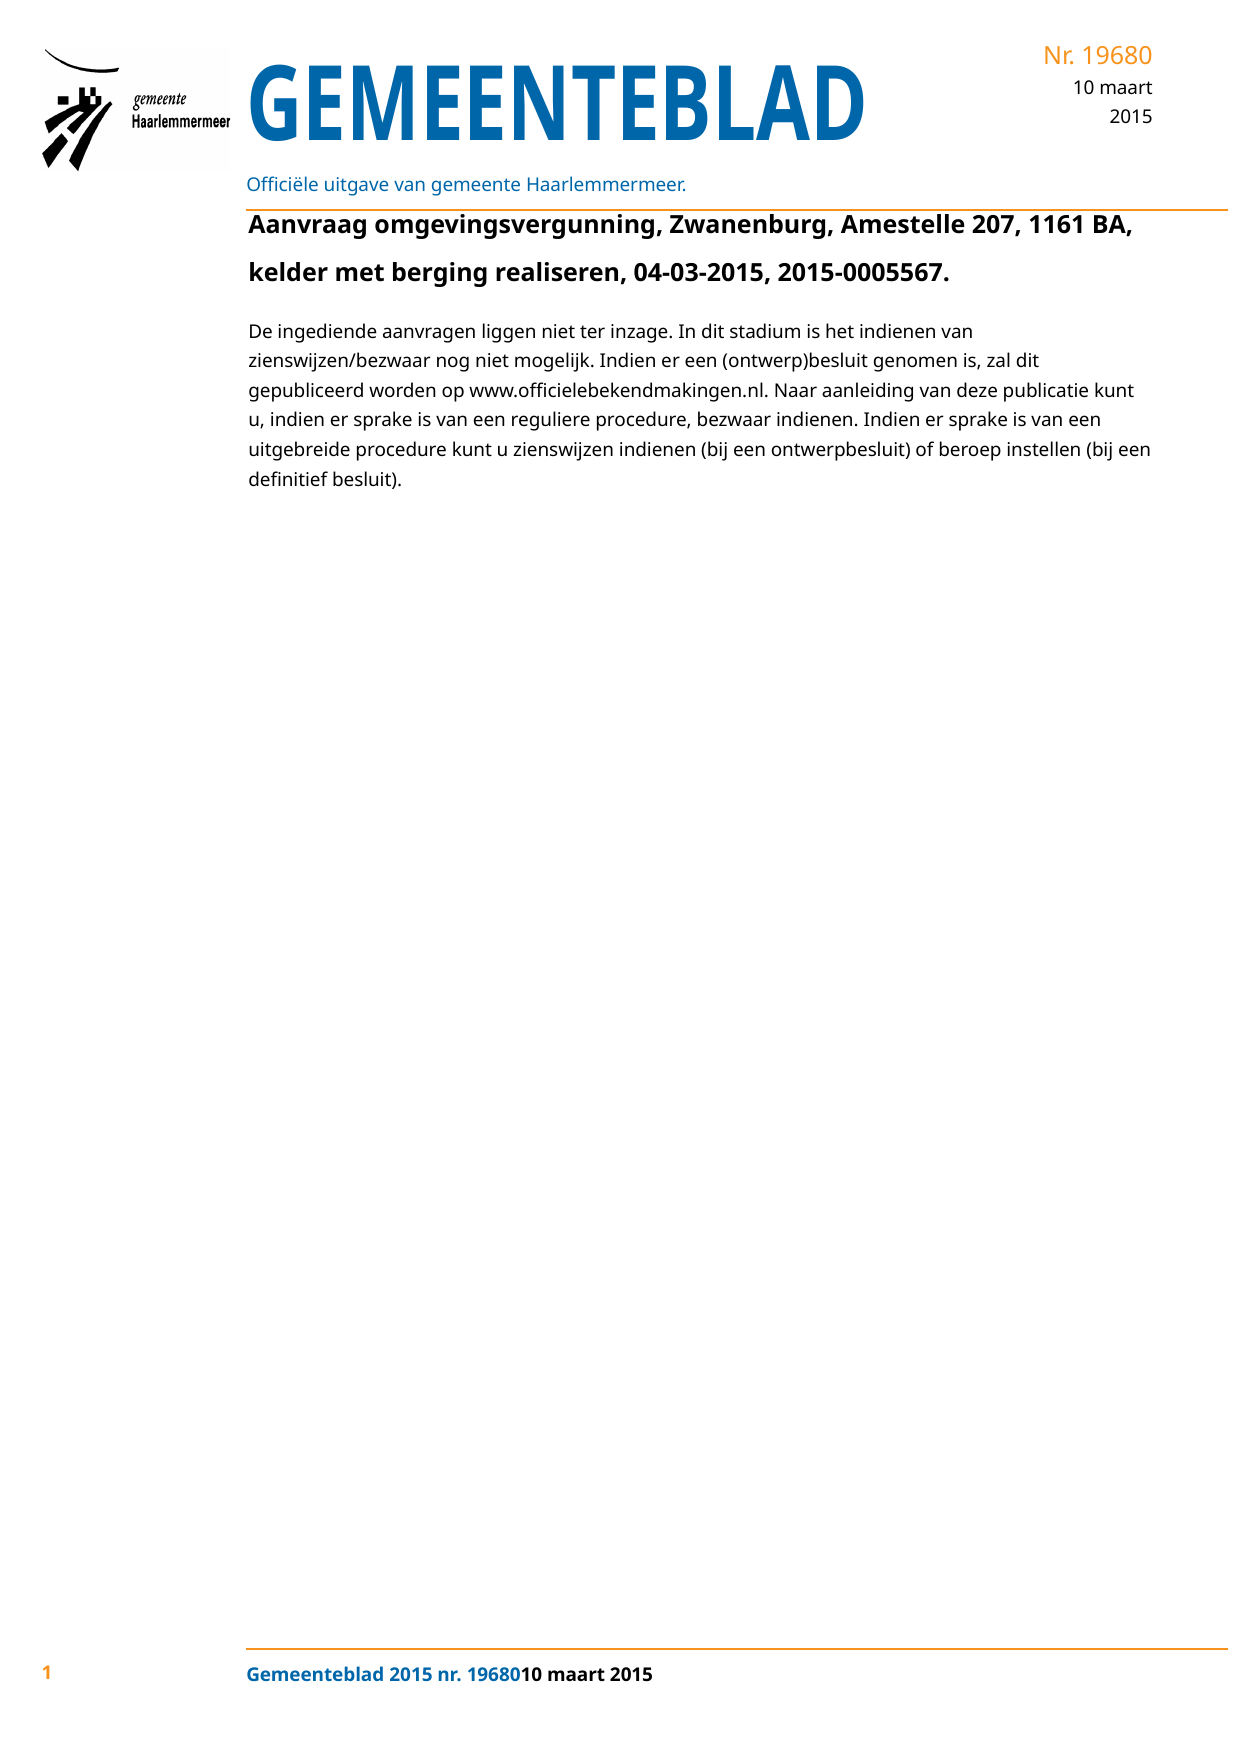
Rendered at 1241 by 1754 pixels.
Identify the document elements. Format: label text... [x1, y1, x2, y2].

text Aanvraag omgevingsvergunning, Zwanenburg, Amestelle 207, 1161 BA, kelder met berging realiseren, 04-03-2015, 2015-0005567. [248, 211, 1152, 288]
text De ingediende aanvragen liggen niet ter inzage. In dit stadium is het indienen van zienswijzen/bezwaar nog niet mogelijk. Indien er een (ontwerp)besluit genomen is, zal dit gepubliceerd worden op www.officielebekendmakingen.nl. Naar aanleiding van deze publicatie kunt u, indien er sprake is van een reguliere procedure, bezwaar indienen. Indien er sprake is van een uitgebreide procedure kunt u zienswijzen indienen (bij een ontwerpbesluit) of beroep instellen (bij een definitief besluit). [248, 318, 1152, 492]
picture [41, 47, 231, 172]
